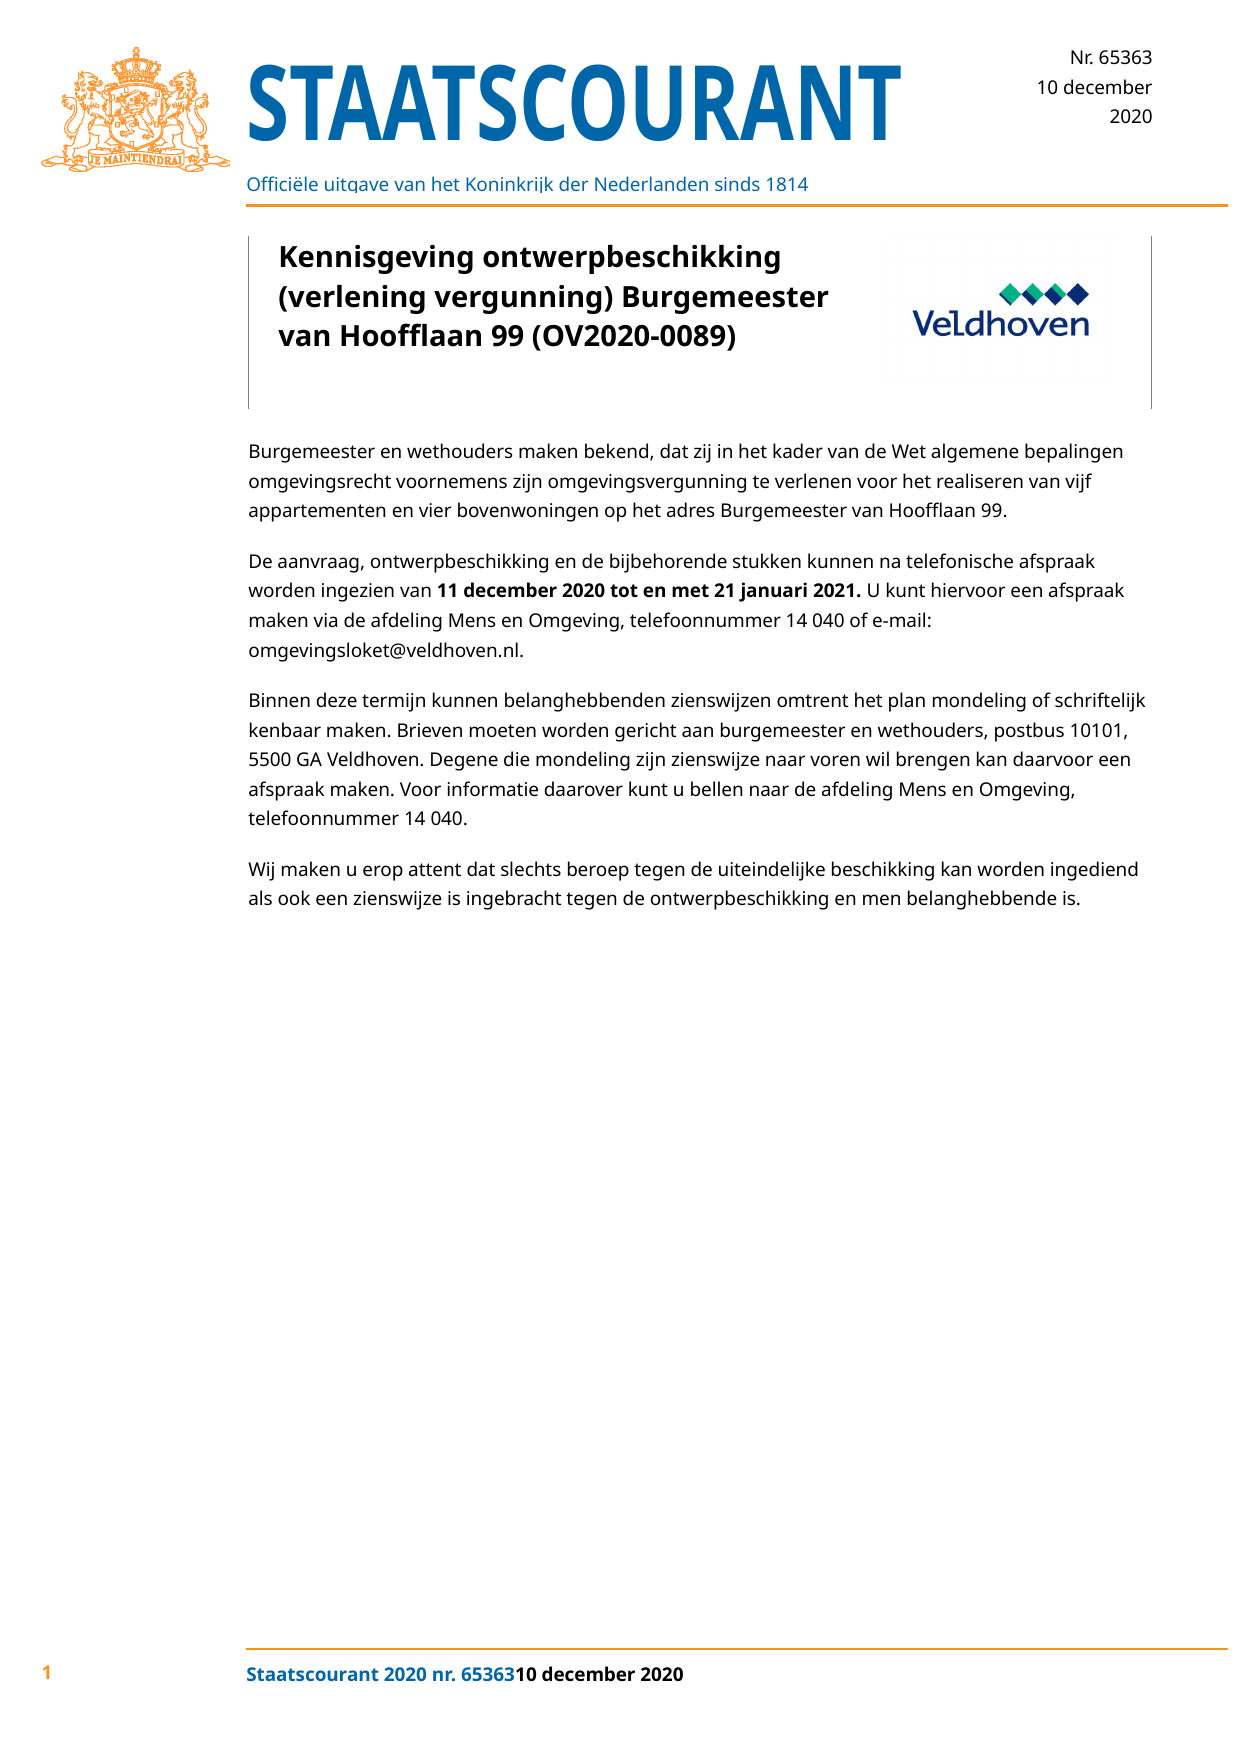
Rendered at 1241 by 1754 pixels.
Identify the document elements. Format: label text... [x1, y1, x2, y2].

text Wij maken u erop attent dat slechts beroep tegen de uiteindelijke beschikking kan worden ingediend als ook een zienswijze is ingebracht tegen de ontwerpbeschikking en men belanghebbende is. [248, 856, 1152, 911]
text Burgemeester en wethouders maken bekend, dat zij in het kader van de Wet algemene bepalingen omgevingsrecht voornemens zijn omgevingsvergunning te verlenen voor het realiseren van vijf appartementen en vier bovenwoningen op het adres Burgemeester van Hoofflaan 99. [248, 438, 1152, 523]
table_header Kennisgeving ontwerpbeschikking (verlening vergunning) Burgemeester van Hoofflaan 99 (OV2020-0089) [249, 236, 850, 409]
picture [41, 47, 231, 172]
table_header [850, 236, 1151, 409]
text Binnen deze termijn kunnen belanghebbenden zienswijzen omtrent het plan mondeling of schriftelijk kenbaar maken. Brieven moeten worden gericht aan burgemeester en wethouders, postbus 10101, 5500 GA Veldhoven. Degene die mondeling zijn zienswijze naar voren wil brengen kan daarvoor een afspraak maken. Voor informatie daarover kunt u bellen naar de afdeling Mens en Omgeving, telefoonnummer 14 040. [248, 687, 1152, 831]
picture [882, 236, 1119, 384]
text De aanvraag, ontwerpbeschikking en de bijbehorende stukken kunnen na telefonische afspraak worden ingezien van 11 december 2020 tot en met 21 januari 2021. U kunt hiervoor een afspraak maken via de afdeling Mens en Omgeving, telefoonnummer 14 040 of e-mail: omgevingsloket@veldhoven.nl. [248, 548, 1152, 663]
